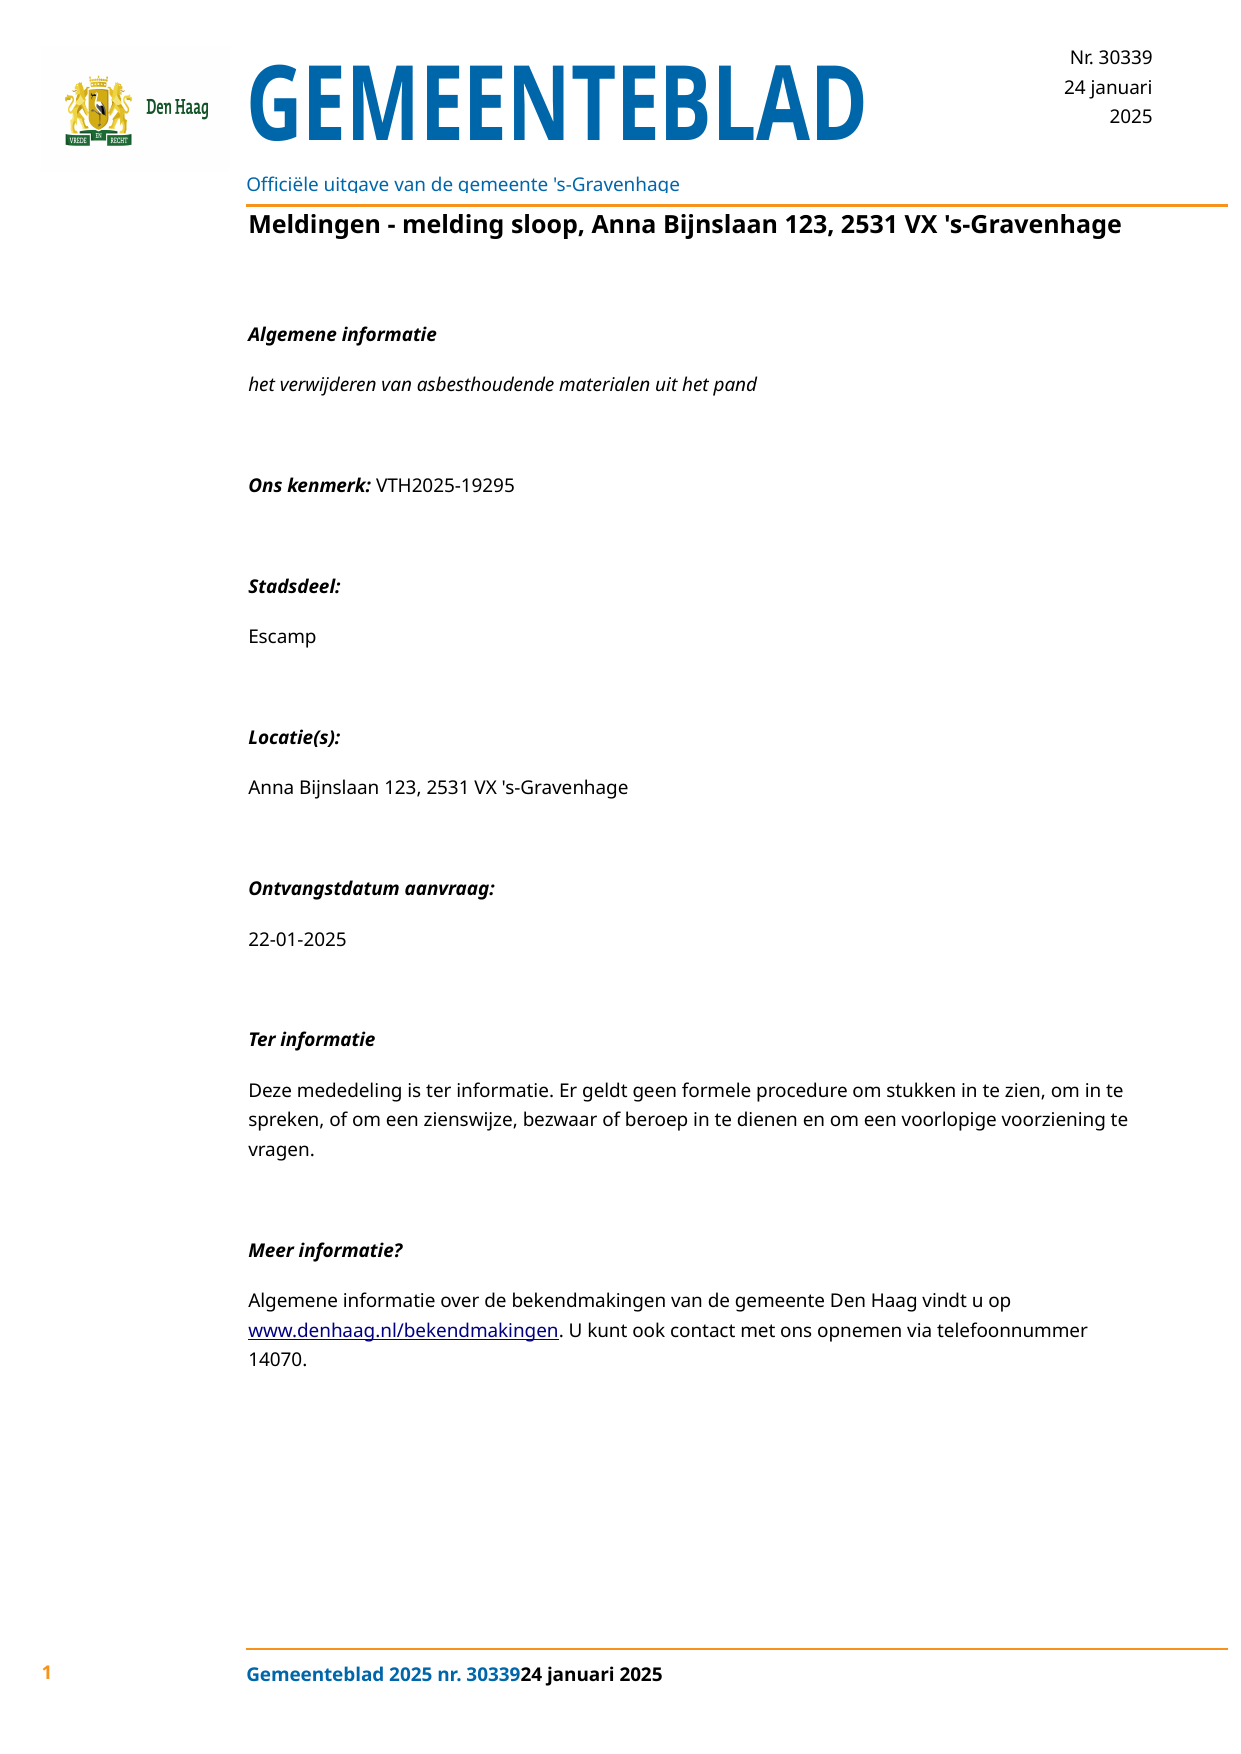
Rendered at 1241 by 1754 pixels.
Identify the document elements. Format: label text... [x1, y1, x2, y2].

text Ter informatie [248, 1027, 1152, 1052]
picture [41, 47, 231, 172]
text Meldingen - melding sloop, Anna Bijnslaan 123, 2531 VX 's-Gravenhage [248, 207, 1152, 241]
text Ontvangstdatum aanvraag: [248, 875, 1152, 901]
text het verwijderen van asbesthoudende materialen uit het pand [248, 371, 1152, 397]
text Ons kenmerk: VTH2025-19295 [248, 472, 1152, 498]
text Escamp [248, 623, 1152, 649]
text Locatie(s): [248, 724, 1152, 750]
text Stadsdeel: [248, 573, 1152, 598]
text Deze mededeling is ter informatie. Er geldt geen formele procedure om stukken in te zien, om in te spreken, of om een zienswijze, bezwaar of beroep in te dienen en om een voorlopige voorziening te vragen. [248, 1077, 1152, 1162]
text Algemene informatie [248, 321, 1152, 346]
text 22-01-2025 [248, 926, 1152, 951]
text Algemene informatie over de bekendmakingen van de gemeente Den Haag vindt u op www.denhaag.nl/bekendmakingen. U kunt ook contact met ons opnemen via telefoonnummer 14070. [248, 1287, 1152, 1372]
text Anna Bijnslaan 123, 2531 VX 's-Gravenhage [248, 774, 1152, 800]
text Meer informatie? [248, 1237, 1152, 1263]
